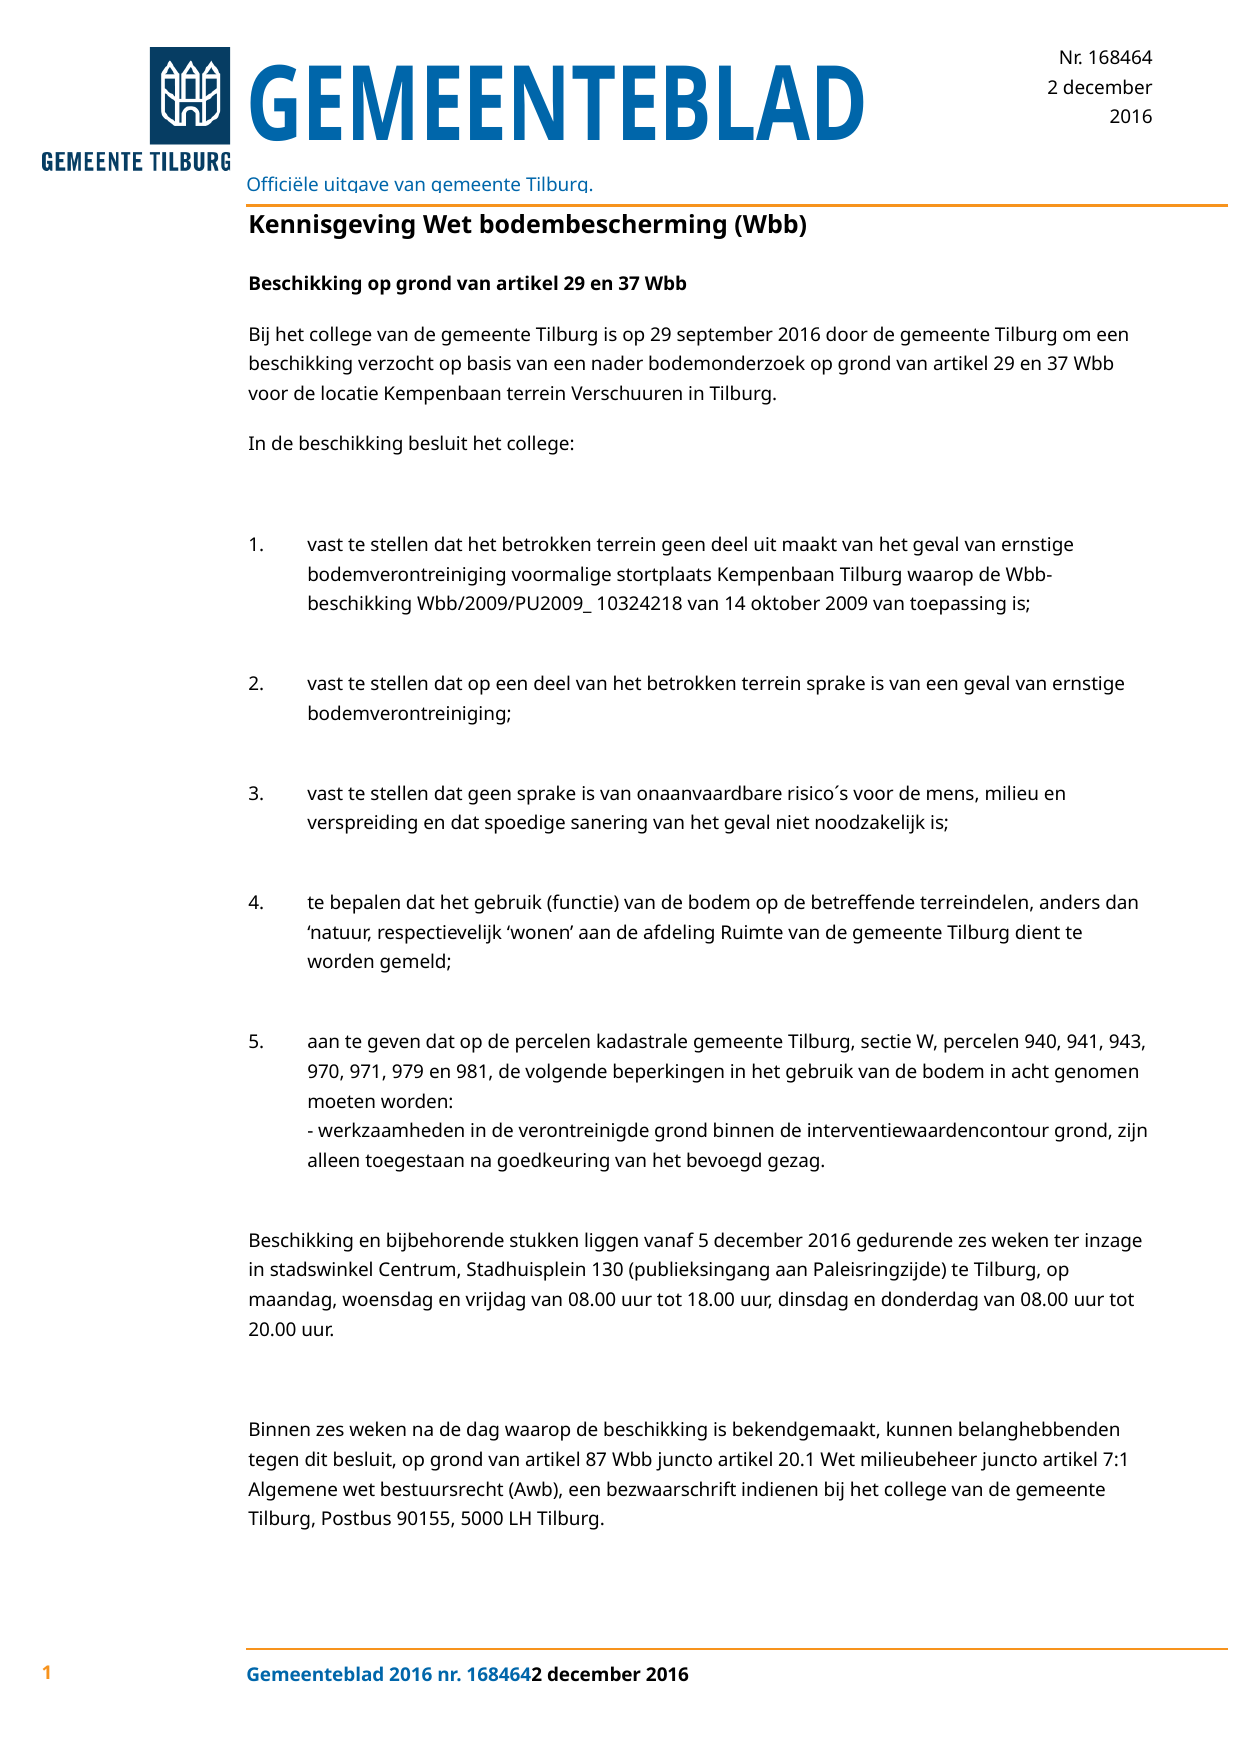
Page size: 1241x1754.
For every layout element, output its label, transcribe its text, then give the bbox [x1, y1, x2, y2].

picture [41, 47, 231, 172]
list te bepalen dat het gebruik (functie) van de bodem op de betreffende terreindelen, anders dan ‘natuur, respectievelijk ‘wonen’ aan de afdeling Ruimte van de gemeente Tilburg dient te worden gemeld; [248, 889, 1152, 974]
text In de beschikking besluit het college: [248, 430, 1152, 456]
list vast te stellen dat geen sprake is van onaanvaardbare risico´s voor de mens, milieu en verspreiding en dat spoedige sanering van het geval niet noodzakelijk is; [248, 780, 1152, 835]
text Kennisgeving Wet bodembescherming (Wbb) [248, 207, 1152, 241]
text Beschikking op grond van artikel 29 en 37 Wbb [248, 270, 1152, 296]
text Bij het college van de gemeente Tilburg is op 29 september 2016 door de gemeente Tilburg om een beschikking verzocht op basis van een nader bodemonderzoek op grond van artikel 29 en 37 Wbb voor de locatie Kempenbaan terrein Verschuuren in Tilburg. [248, 321, 1152, 406]
text Beschikking en bijbehorende stukken liggen vanaf 5 december 2016 gedurende zes weken ter inzage in stadswinkel Centrum, Stadhuisplein 130 (publieksingang aan Paleisringzijde) te Tilburg, op maandag, woensdag en vrijdag van 08.00 uur tot 18.00 uur, dinsdag en donderdag van 08.00 uur tot 20.00 uur. [248, 1227, 1152, 1341]
list vast te stellen dat op een deel van het betrokken terrein sprake is van een geval van ernstige bodemverontreiniging; [248, 670, 1152, 726]
text Binnen zes weken na de dag waarop de beschikking is bekendgemaakt, kunnen belanghebbenden tegen dit besluit, op grond van artikel 87 Wbb juncto artikel 20.1 Wet milieubeheer juncto artikel 7:1 Algemene wet bestuursrecht (Awb), een bezwaarschrift indienen bij het college van de gemeente Tilburg, Postbus 90155, 5000 LH Tilburg. [248, 1417, 1152, 1531]
list - werkzaamheden in de verontreinigde grond binnen de interventiewaardencontour grond, zijn alleen toegestaan na goedkeuring van het bevoegd gezag. [248, 1117, 1152, 1173]
list aan te geven dat op de percelen kadastrale gemeente Tilburg, sectie W, percelen 940, 941, 943, 970, 971, 979 en 981, de volgende beperkingen in het gebruik van de bodem in acht genomen moeten worden: [248, 1029, 1152, 1113]
list vast te stellen dat het betrokken terrein geen deel uit maakt van het geval van ernstige bodemverontreiniging voormalige stortplaats Kempenbaan Tilburg waarop de Wbb-beschikking Wbb/2009/PU2009_ 10324218 van 14 oktober 2009 van toepassing is; [248, 531, 1152, 616]
